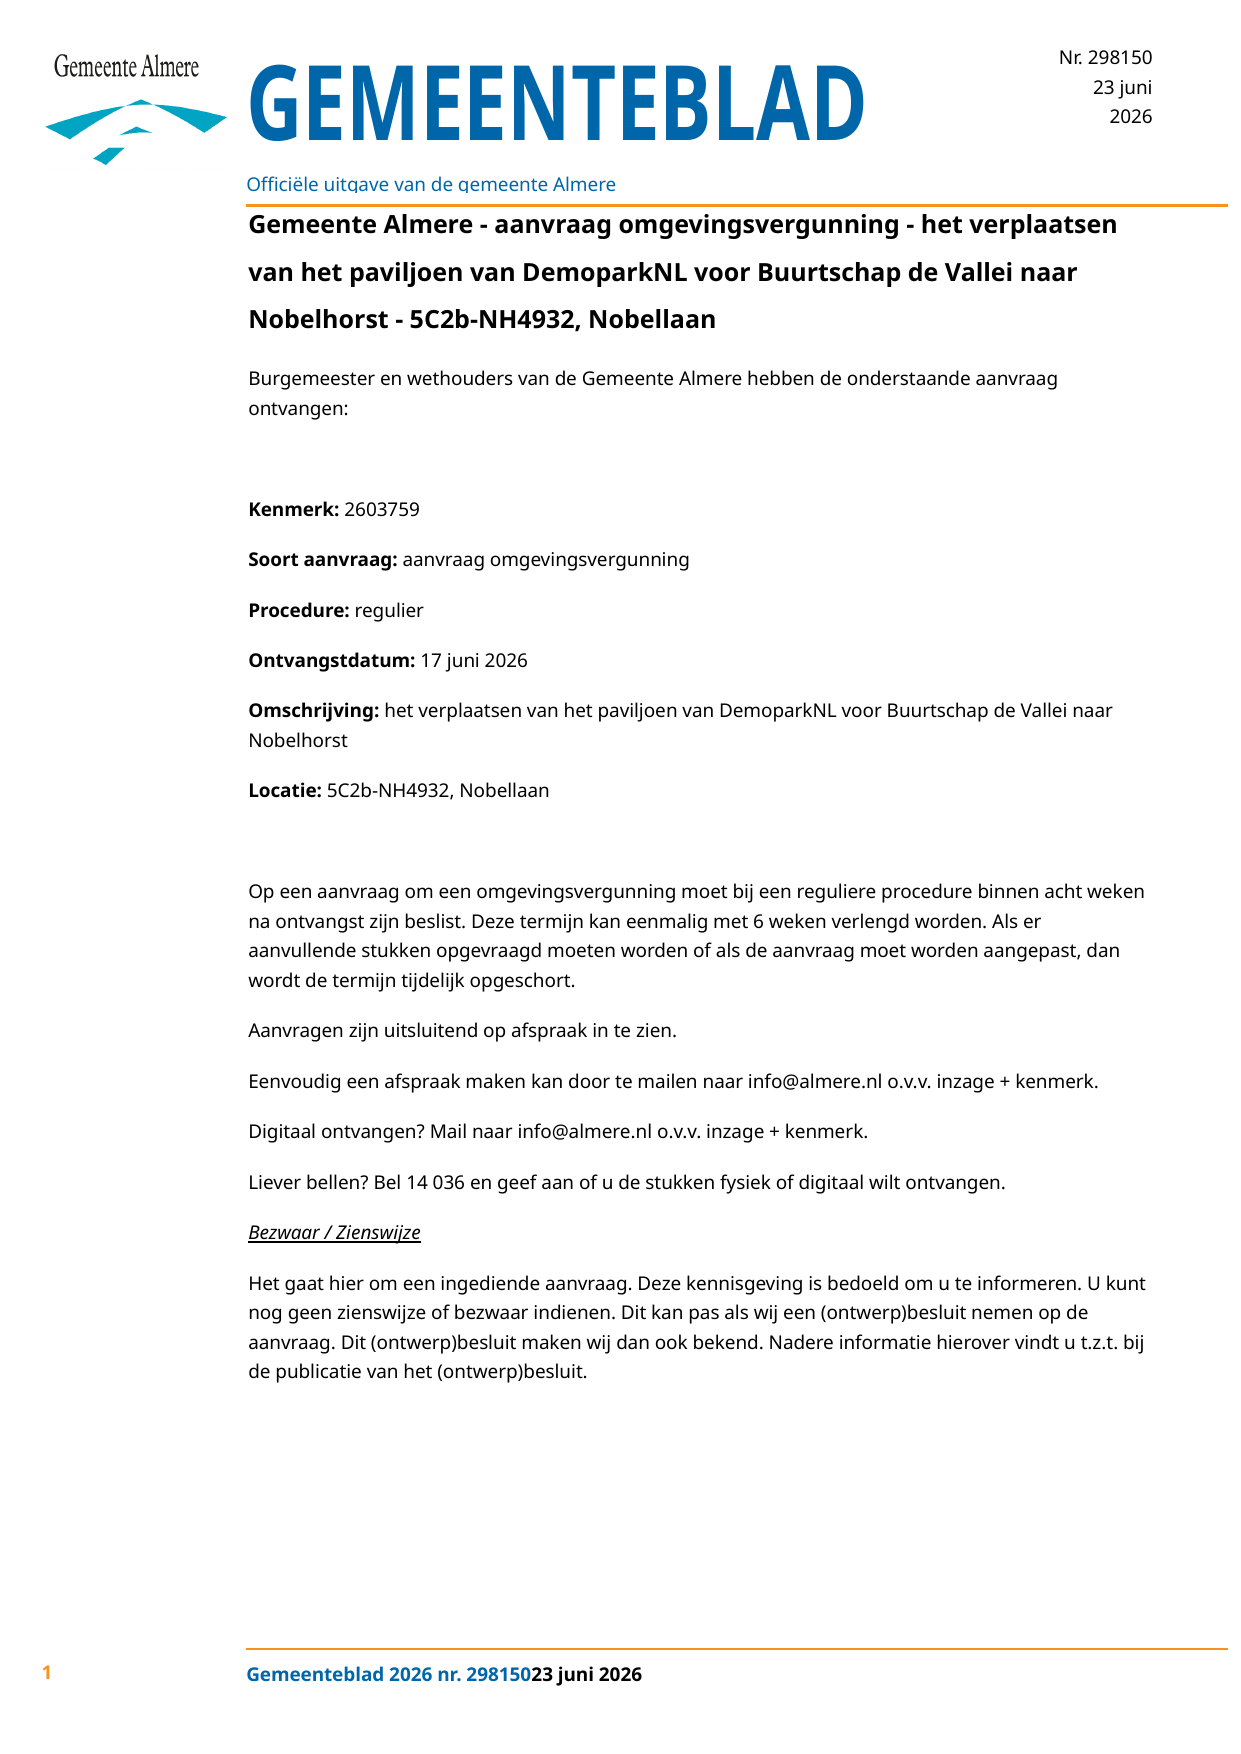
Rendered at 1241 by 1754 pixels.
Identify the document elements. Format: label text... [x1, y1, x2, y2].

text Burgemeester en wethouders van de Gemeente Almere hebben de onderstaande aanvraag ontvangen: [248, 366, 1152, 421]
text Ontvangstdatum: 17 juni 2026 [248, 647, 1152, 673]
text Procedure: regulier [248, 597, 1152, 622]
text Aanvragen zijn uitsluitend op afspraak in te zien. [248, 1018, 1152, 1043]
text Locatie: 5C2b-NH4932, Nobellaan [248, 778, 1152, 803]
text Soort aanvraag: aanvraag omgevingsvergunning [248, 546, 1152, 572]
text Kenmerk: 2603759 [248, 496, 1152, 522]
text Het gaat hier om een ingediende aanvraag. Deze kennisgeving is bedoeld om u te informeren. U kunt nog geen zienswijze of bezwaar indienen. Dit kan pas als wij een (ontwerp)besluit nemen op de aanvraag. Dit (ontwerp)besluit maken wij dan ook bekend. Nadere informatie hierover vindt u t.z.t. bij de publicatie van het (ontwerp)besluit. [248, 1270, 1152, 1384]
text Gemeente Almere - aanvraag omgevingsvergunning - het verplaatsen van het paviljoen van DemoparkNL voor Buurtschap de Vallei naar Nobelhorst - 5C2b-NH4932, Nobellaan [248, 207, 1152, 336]
text Eenvoudig een afspraak maken kan door te mailen naar info@almere.nl o.v.v. inzage + kenmerk. [248, 1068, 1152, 1094]
text Digitaal ontvangen? Mail naar info@almere.nl o.v.v. inzage + kenmerk. [248, 1118, 1152, 1144]
text Omschrijving: het verplaatsen van het paviljoen van DemoparkNL voor Buurtschap de Vallei naar Nobelhorst [248, 698, 1152, 753]
picture [41, 47, 231, 172]
text Liever bellen? Bel 14 036 en geef aan of u de stukken fysiek of digitaal wilt ontvangen. [248, 1169, 1152, 1194]
text Bezwaar / Zienswijze [248, 1219, 1152, 1245]
text Op een aanvraag om een omgevingsvergunning moet bij een reguliere procedure binnen acht weken na ontvangst zijn beslist. Deze termijn kan eenmalig met 6 weken verlengd worden. Als er aanvullende stukken opgevraagd moeten worden of als de aanvraag moet worden aangepast, dan wordt de termijn tijdelijk opgeschort. [248, 878, 1152, 993]
